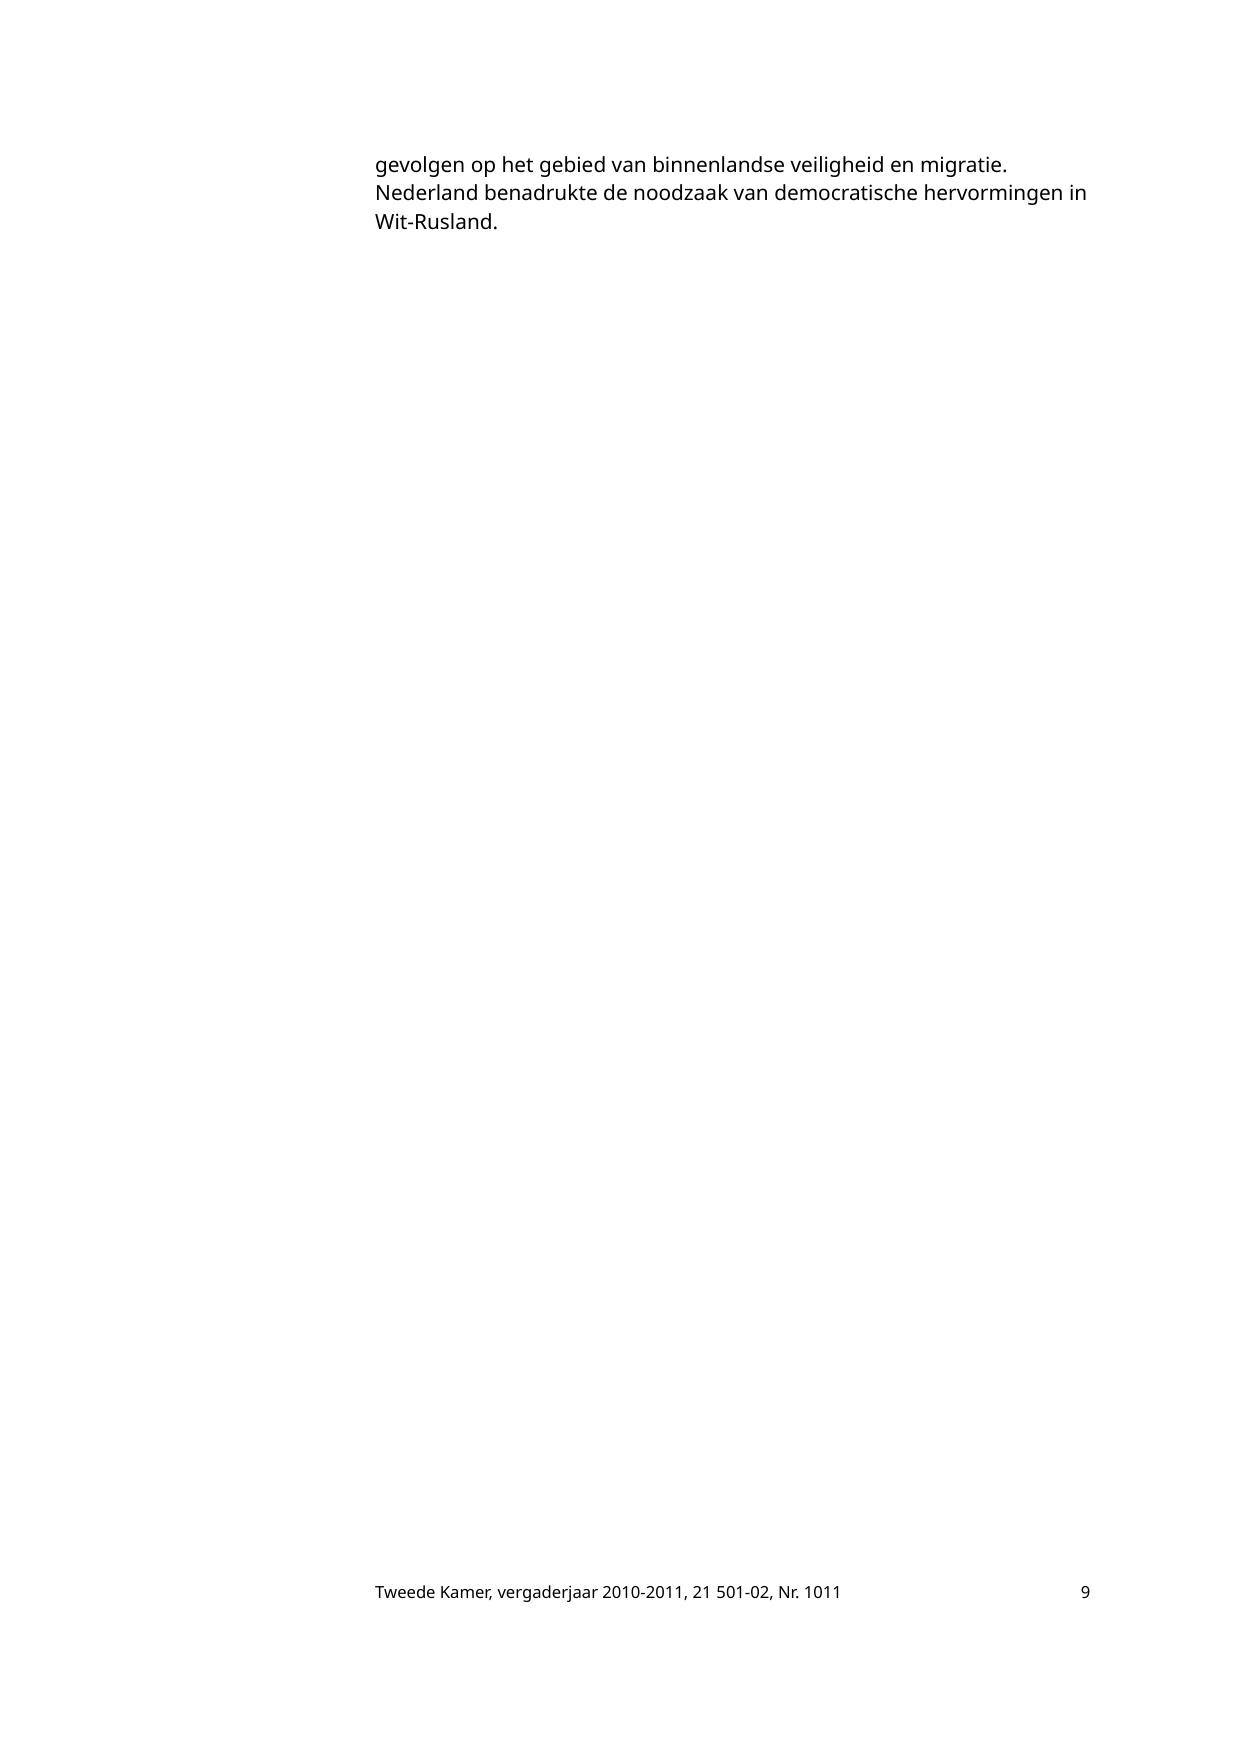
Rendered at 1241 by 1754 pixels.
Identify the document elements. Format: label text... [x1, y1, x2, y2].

text gevolgen op het gebied van binnenlandse veiligheid en migratie. Nederland benadrukte de noodzaak van democratische hervormingen in Wit-Rusland. [375, 150, 1090, 235]
